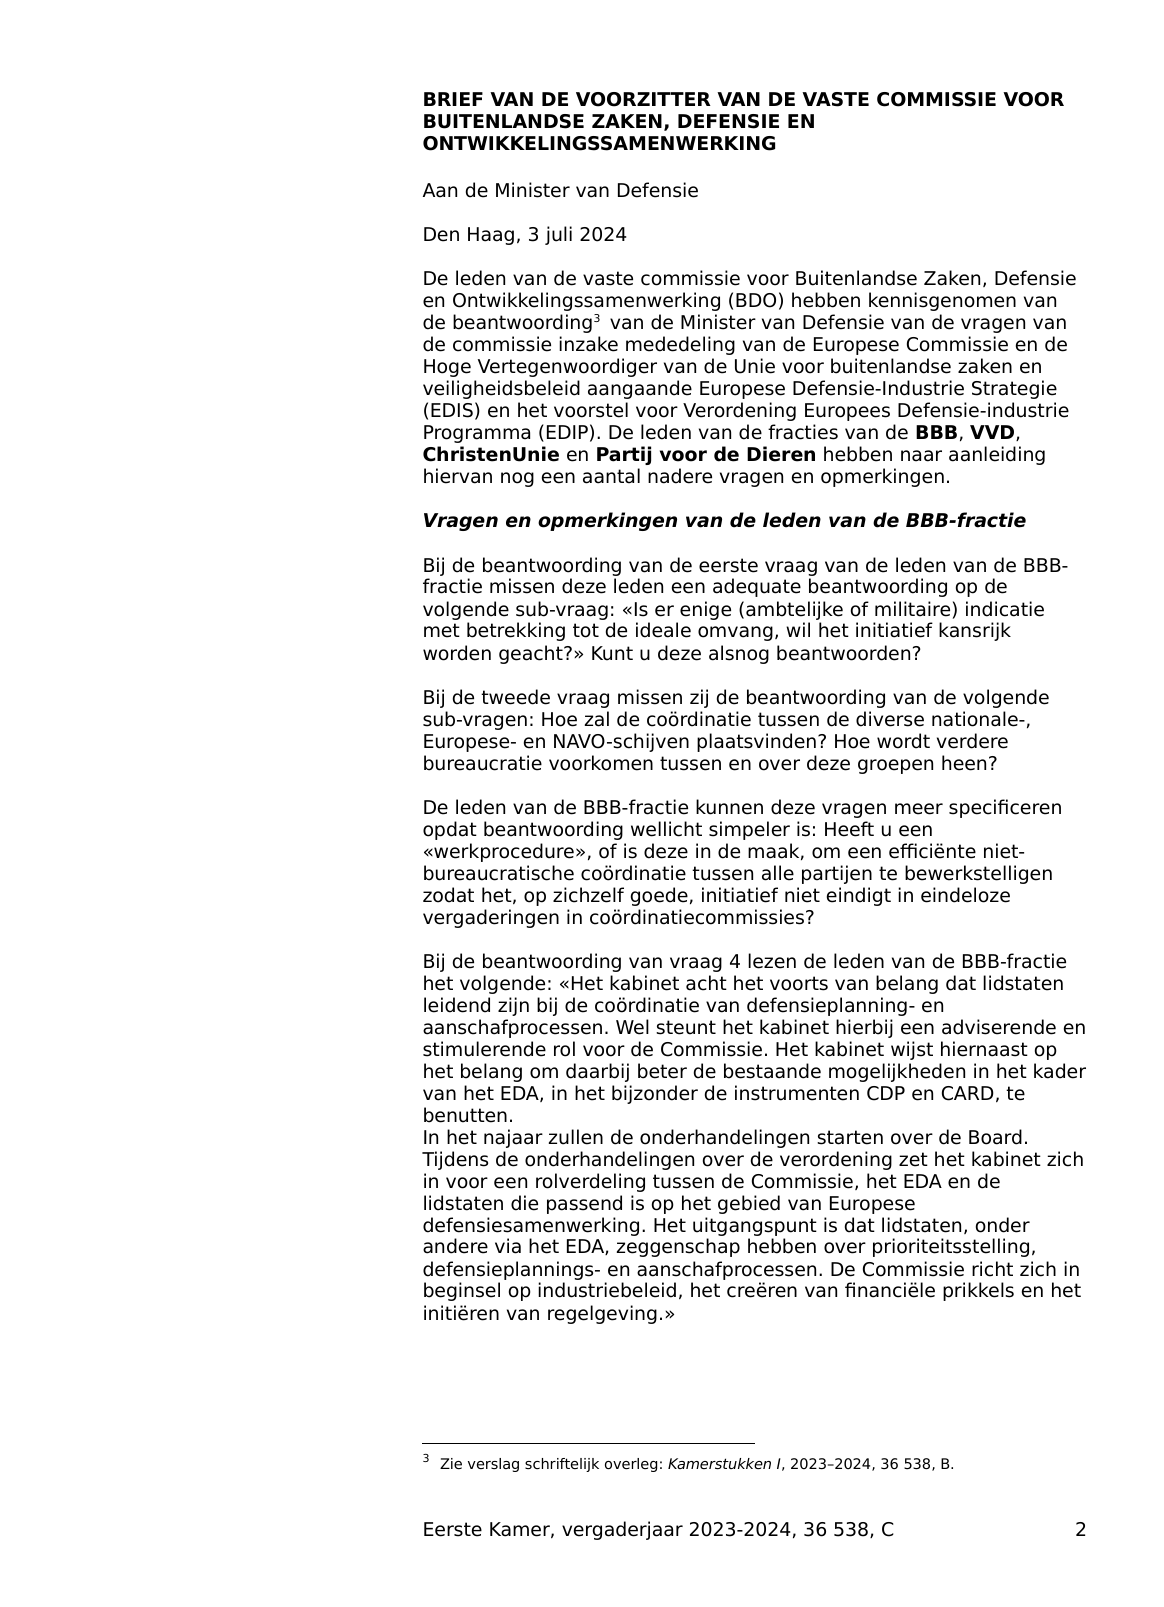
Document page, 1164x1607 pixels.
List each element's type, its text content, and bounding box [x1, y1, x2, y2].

text Bij de beantwoording van de eerste vraag van de leden van de BBB-fractie missen deze leden een adequate beantwoording op de volgende sub-vraag: «Is er enige (ambtelijke of militaire) indicatie met betrekking tot de ideale omvang, wil het initiatief kansrijk worden geacht?» Kunt u deze alsnog beantwoorden? [422, 554, 1087, 664]
text Bij de tweede vraag missen zij de beantwoording van de volgende sub-vragen: Hoe zal de coördinatie tussen de diverse nationale-, Europese- en NAVO-schijven plaatsvinden? Hoe wordt verdere bureaucratie voorkomen tussen en over deze groepen heen? [422, 687, 1087, 774]
text Zie verslag schriftelijk overleg: Kamerstukken I, 2023–2024, 36 538, B. [422, 1452, 1087, 1474]
text Bij de beantwoording van vraag 4 lezen de leden van de BBB-fractie het volgende: «Het kabinet acht het voorts van belang dat lidstaten leidend zijn bij de coördinatie van defensieplanning- en aanschafprocessen. Wel steunt het kabinet hierbij een adviserende en stimulerende rol voor de Commissie. Het kabinet wijst hiernaast op het belang om daarbij beter de bestaande mogelijkheden in het kader van het EDA, in het bijzonder de instrumenten CDP en CARD, te benutten. [422, 951, 1087, 1127]
subtitle Vragen en opmerkingen van de leden van de BBB-fractie [422, 510, 1087, 532]
text Aan de Minister van Defensie [422, 180, 1087, 202]
subtitle BRIEF VAN DE VOORZITTER VAN DE VASTE COMMISSIE VOOR BUITENLANDSE ZAKEN, DEFENSIE EN ONTWIKKELINGSSAMENWERKING [422, 89, 1087, 155]
text In het najaar zullen de onderhandelingen starten over de Board. Tijdens de onderhandelingen over de verordening zet het kabinet zich in voor een rolverdeling tussen de Commissie, het EDA en de lidstaten die passend is op het gebied van Europese defensiesamenwerking. Het uitgangspunt is dat lidstaten, onder andere via het EDA, zeggenschap hebben over prioriteitsstelling, defensieplannings- en aanschafprocessen. De Commissie richt zich in beginsel op industriebeleid, het creëren van financiële prikkels en het initiëren van regelgeving.» [422, 1127, 1087, 1324]
text Den Haag, 3 juli 2024 [422, 224, 1087, 246]
text De leden van de BBB-fractie kunnen deze vragen meer specificeren opdat beantwoording wellicht simpeler is: Heeft u een «werkprocedure», of is deze in de maak, om een efficiënte niet-bureaucratische coördinatie tussen alle partijen te bewerkstelligen zodat het, op zichzelf goede, initiatief niet eindigt in eindeloze vergaderingen in coördinatiecommissies? [422, 797, 1087, 928]
text De leden van de vaste commissie voor Buitenlandse Zaken, Defensie en Ontwikkelingssamenwerking (BDO) hebben kennisgenomen van de beantwoording van de Minister van Defensie van de vragen van de commissie inzake mededeling van de Europese Commissie en de Hoge Vertegenwoordiger van de Unie voor buitenlandse zaken en veiligheidsbeleid aangaande Europese Defensie-Industrie Strategie (EDIS) en het voorstel voor Verordening Europees Defensie-industrie Programma (EDIP). De leden van de fracties van de BBB, VVD, ChristenUnie en Partij voor de Dieren hebben naar aanleiding hiervan nog een aantal nadere vragen en opmerkingen. [422, 268, 1087, 488]
